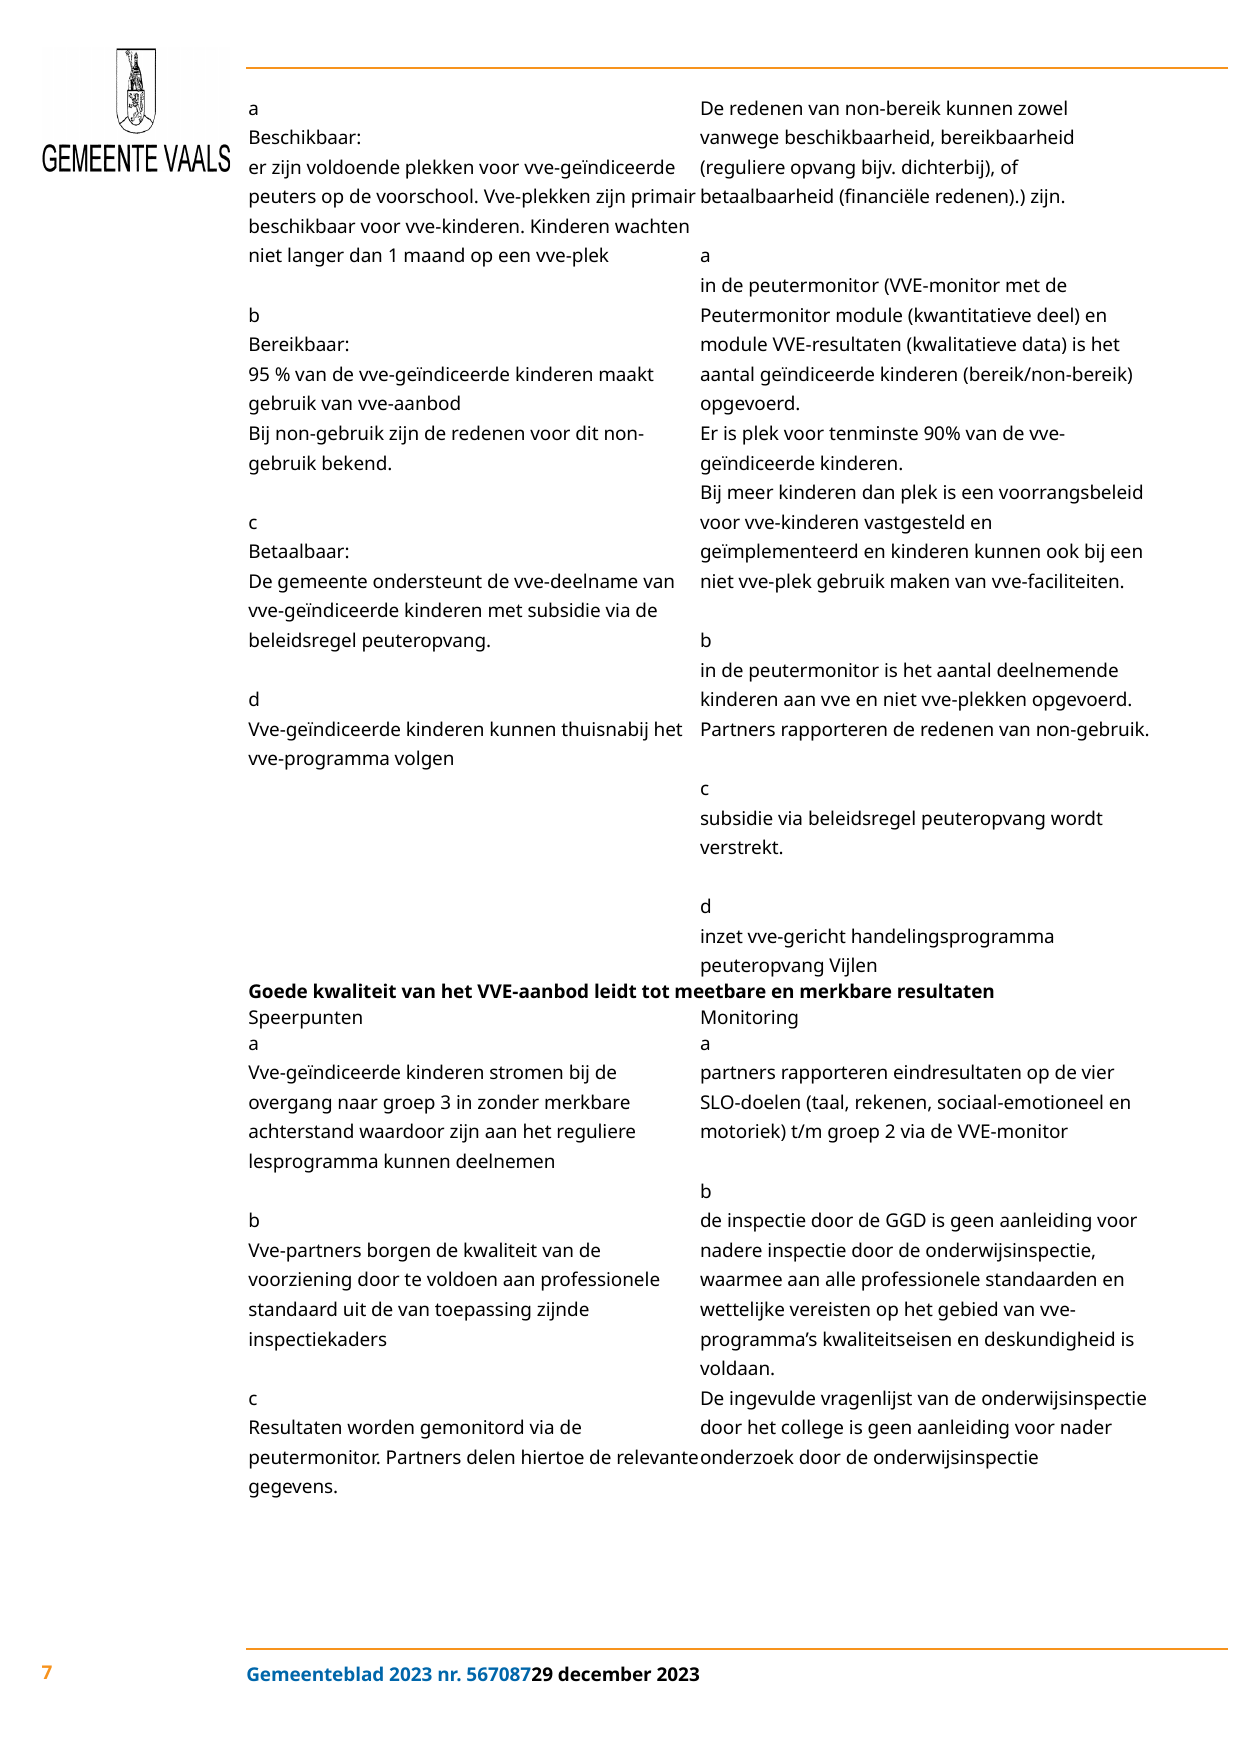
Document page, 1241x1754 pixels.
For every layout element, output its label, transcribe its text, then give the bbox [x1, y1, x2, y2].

table_cell a partners rapporteren eindresultaten op de vier SLO-doelen (taal, rekenen, sociaal-emotioneel en motoriek) t/m groep 2 via de VVE-monitor b de inspectie door de GGD is geen aanleiding voor nadere inspectie door de onderwijsinspectie, waarmee aan alle professionele standaarden en wettelijke vereisten op het gebied van vve-programma’s kwaliteitseisen en deskundigheid is voldaan. De ingevulde vragenlijst van de onderwijsinspectie door het college is geen aanleiding voor nader onderzoek door de onderwijsinspectie [700, 1030, 1152, 1499]
table_cell Goede kwaliteit van het VVE-aanbod leidt tot meetbare en merkbare resultaten [248, 979, 1152, 1004]
table_cell a Beschikbaar: er zijn voldoende plekken voor vve-geïndiceerde peuters op de voorschool. Vve-plekken zijn primair beschikbaar voor vve-kinderen. Kinderen wachten niet langer dan 1 maand op een vve-plek b Bereikbaar: 95 % van de vve-geïndiceerde kinderen maakt gebruik van vve-aanbod Bij non-gebruik zijn de redenen voor dit non-gebruik bekend. c Betaalbaar: De gemeente ondersteunt de vve-deelname van vve-geïndiceerde kinderen met subsidie via de beleidsregel peuteropvang. d Vve-geïndiceerde kinderen kunnen thuisnabij het vve-programma volgen [248, 95, 700, 978]
table_cell a Vve-geïndiceerde kinderen stromen bij de overgang naar groep 3 in zonder merkbare achterstand waardoor zijn aan het reguliere lesprogramma kunnen deelnemen b Vve-partners borgen de kwaliteit van de voorziening door te voldoen aan professionele standaard uit de van toepassing zijnde inspectiekaders c Resultaten worden gemonitord via de peutermonitor. Partners delen hiertoe de relevante gegevens. [248, 1030, 700, 1499]
table_cell Speerpunten [248, 1004, 700, 1030]
picture [41, 47, 231, 172]
table_cell De redenen van non-bereik kunnen zowel vanwege beschikbaarheid, bereikbaarheid (reguliere opvang bijv. dichterbij), of betaalbaarheid (financiële redenen).) zijn. a in de peutermonitor (VVE-monitor met de Peutermonitor module (kwantitatieve deel) en module VVE-resultaten (kwalitatieve data) is het aantal geïndiceerde kinderen (bereik/non-bereik) opgevoerd. Er is plek voor tenminste 90% van de vve-geïndiceerde kinderen. Bij meer kinderen dan plek is een voorrangsbeleid voor vve-kinderen vastgesteld en geïmplementeerd en kinderen kunnen ook bij een niet vve-plek gebruik maken van vve-faciliteiten. b in de peutermonitor is het aantal deelnemende kinderen aan vve en niet vve-plekken opgevoerd. Partners rapporteren de redenen van non-gebruik. c subsidie via beleidsregel peuteropvang wordt verstrekt. d inzet vve-gericht handelingsprogramma peuteropvang Vijlen [700, 95, 1152, 978]
table_cell Monitoring [700, 1004, 1152, 1030]
